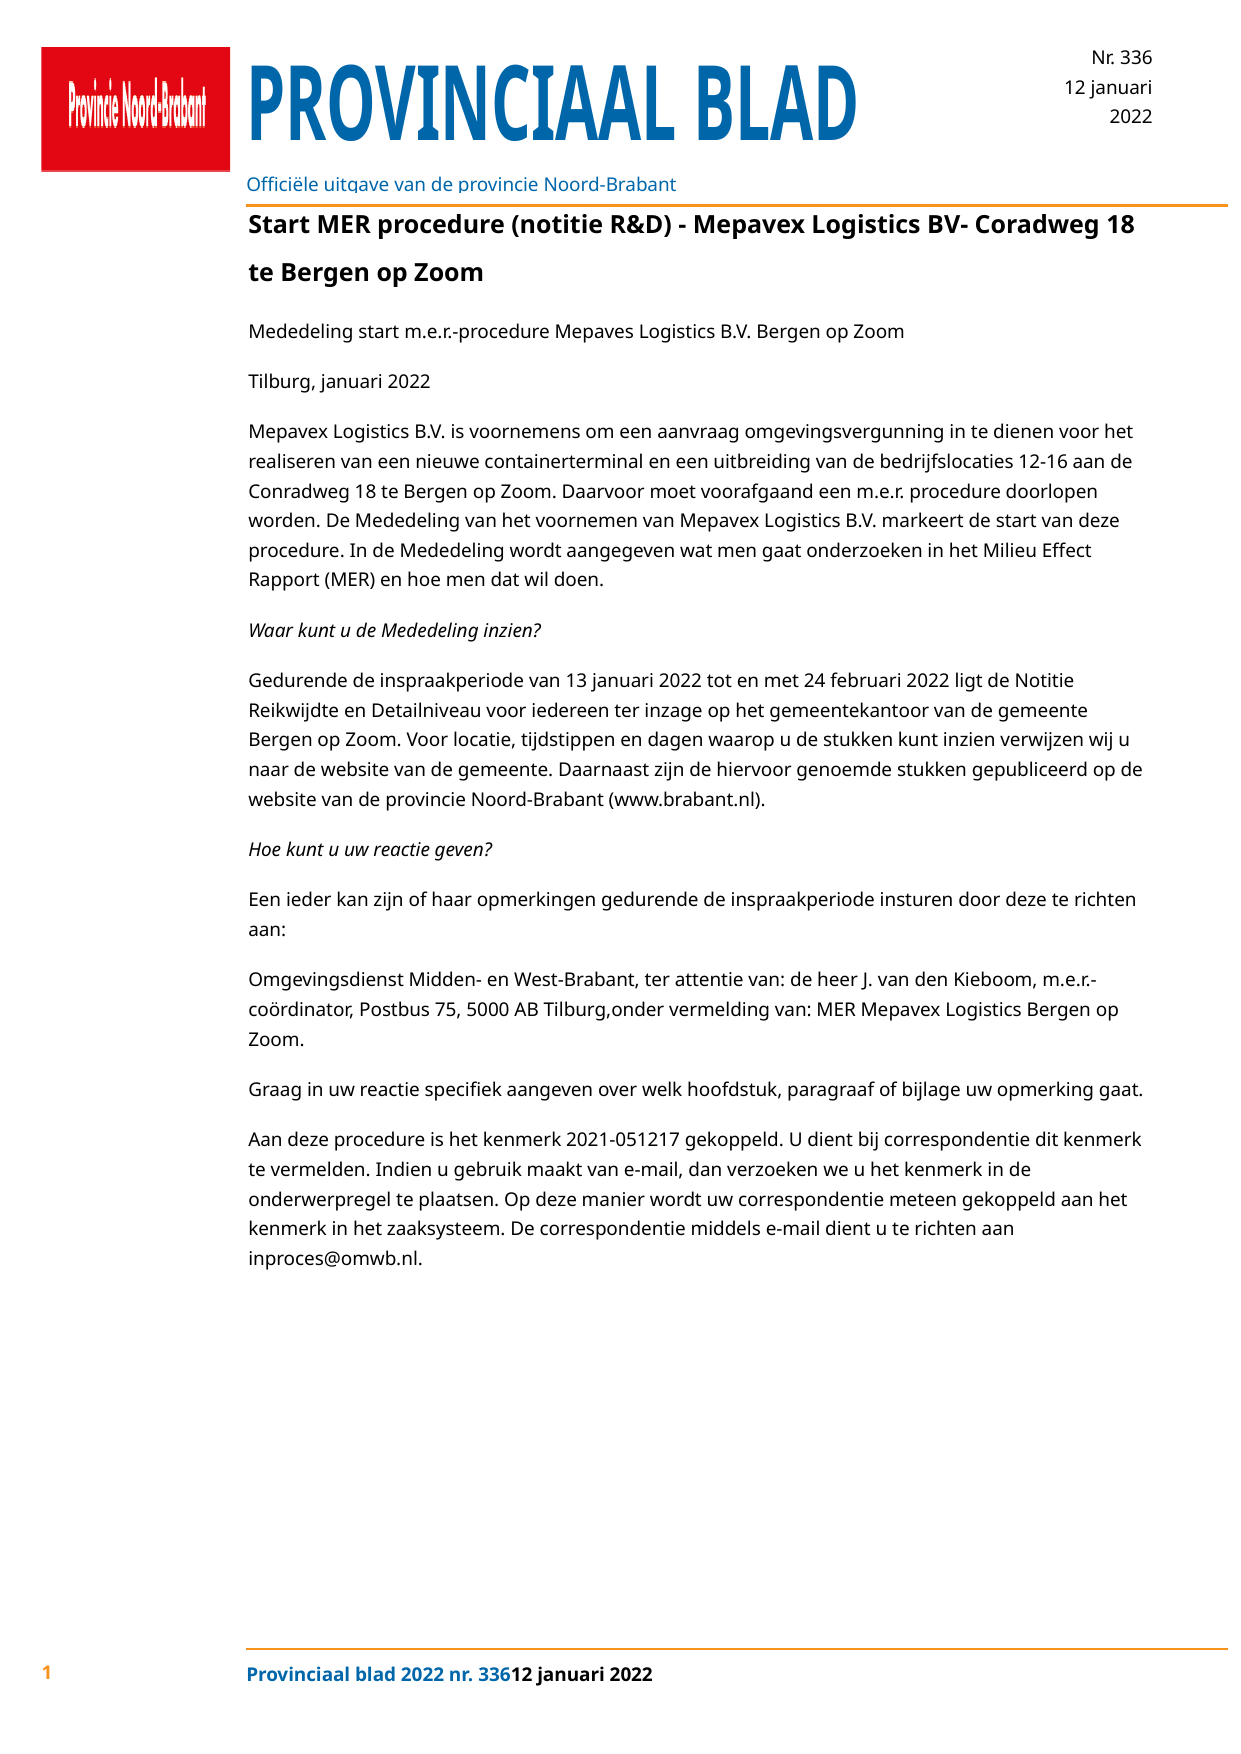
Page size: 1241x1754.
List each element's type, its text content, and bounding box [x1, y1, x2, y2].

text Omgevingsdienst Midden- en West-Brabant, ter attentie van: de heer J. van den Kieboom, m.e.r.-coördinator, Postbus 75, 5000 AB Tilburg,onder vermelding van: MER Mepavex Logistics Bergen op Zoom. [248, 967, 1152, 1052]
text Graag in uw reactie specifiek aangeven over welk hoofdstuk, paragraaf of bijlage uw opmerking gaat. [248, 1076, 1152, 1102]
text Hoe kunt u uw reactie geven? [248, 836, 1152, 862]
text Een ieder kan zijn of haar opmerkingen gedurende de inspraakperiode insturen door deze te richten aan: [248, 887, 1152, 942]
picture [41, 47, 231, 172]
text Gedurende de inspraakperiode van 13 januari 2022 tot en met 24 februari 2022 ligt de Notitie Reikwijdte en Detailniveau voor iedereen ter inzage op het gemeentekantoor van de gemeente Bergen op Zoom. Voor locatie, tijdstippen en dagen waarop u de stukken kunt inzien verwijzen wij u naar de website van de gemeente. Daarnaast zijn de hiervoor genoemde stukken gepubliceerd op de website van de provincie Noord-Brabant (www.brabant.nl). [248, 667, 1152, 812]
text Aan deze procedure is het kenmerk 2021-051217 gekoppeld. U dient bij correspondentie dit kenmerk te vermelden. Indien u gebruik maakt van e-mail, dan verzoeken we u het kenmerk in de onderwerpregel te plaatsen. Op deze manier wordt uw correspondentie meteen gekoppeld aan het kenmerk in het zaaksysteem. De correspondentie middels e-mail dient u te richten aan inproces@omwb.nl. [248, 1127, 1152, 1271]
text Tilburg, januari 2022 [248, 368, 1152, 394]
text Start MER procedure (notitie R&D) - Mepavex Logistics BV- Coradweg 18 te Bergen op Zoom [248, 207, 1152, 288]
text Waar kunt u de Mededeling inzien? [248, 617, 1152, 643]
text Mepavex Logistics B.V. is voornemens om een aanvraag omgevingsvergunning in te dienen voor het realiseren van een nieuwe containerterminal en een uitbreiding van de bedrijfslocaties 12-16 aan de Conradweg 18 te Bergen op Zoom. Daarvoor moet voorafgaand een m.e.r. procedure doorlopen worden. De Mededeling van het voornemen van Mepavex Logistics B.V. markeert de start van deze procedure. In de Mededeling wordt aangegeven wat men gaat onderzoeken in het Milieu Effect Rapport (MER) en hoe men dat wil doen. [248, 419, 1152, 592]
text Mededeling start m.e.r.-procedure Mepaves Logistics B.V. Bergen op Zoom [248, 318, 1152, 344]
